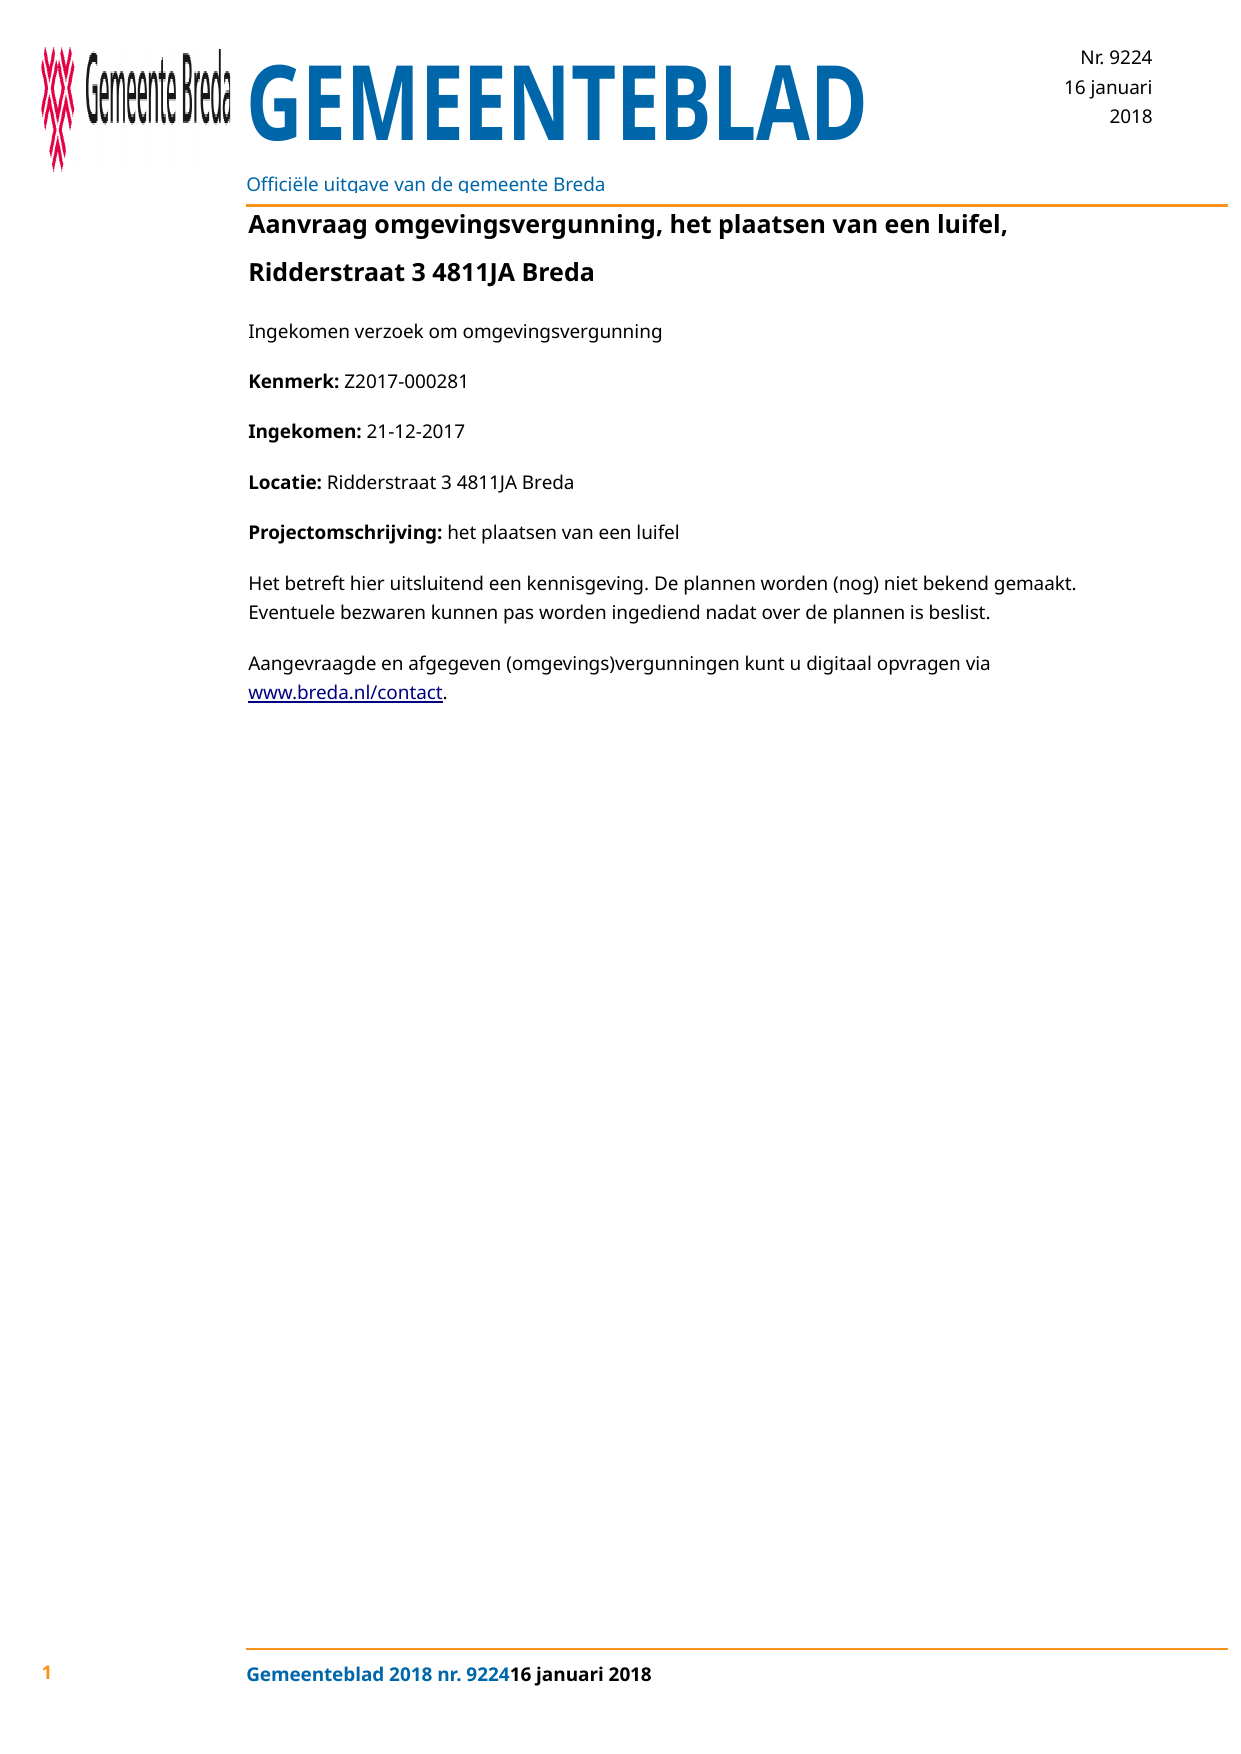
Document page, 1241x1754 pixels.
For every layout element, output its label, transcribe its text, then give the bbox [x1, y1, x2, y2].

text Aanvraag omgevingsvergunning, het plaatsen van een luifel, Ridderstraat 3 4811JA Breda [248, 207, 1152, 288]
text Kenmerk: Z2017-000281 [248, 368, 1152, 394]
text Aangevraagde en afgegeven (omgevings)vergunningen kunt u digitaal opvragen via www.breda.nl/contact. [248, 650, 1152, 705]
text Locatie: Ridderstraat 3 4811JA Breda [248, 469, 1152, 495]
text Ingekomen verzoek om omgevingsvergunning [248, 318, 1152, 344]
text Ingekomen: 21-12-2017 [248, 419, 1152, 444]
text Het betreft hier uitsluitend een kennisgeving. De plannen worden (nog) niet bekend gemaakt. Eventuele bezwaren kunnen pas worden ingediend nadat over de plannen is beslist. [248, 570, 1152, 625]
text Projectomschrijving: het plaatsen van een luifel [248, 519, 1152, 545]
picture [41, 47, 231, 172]
